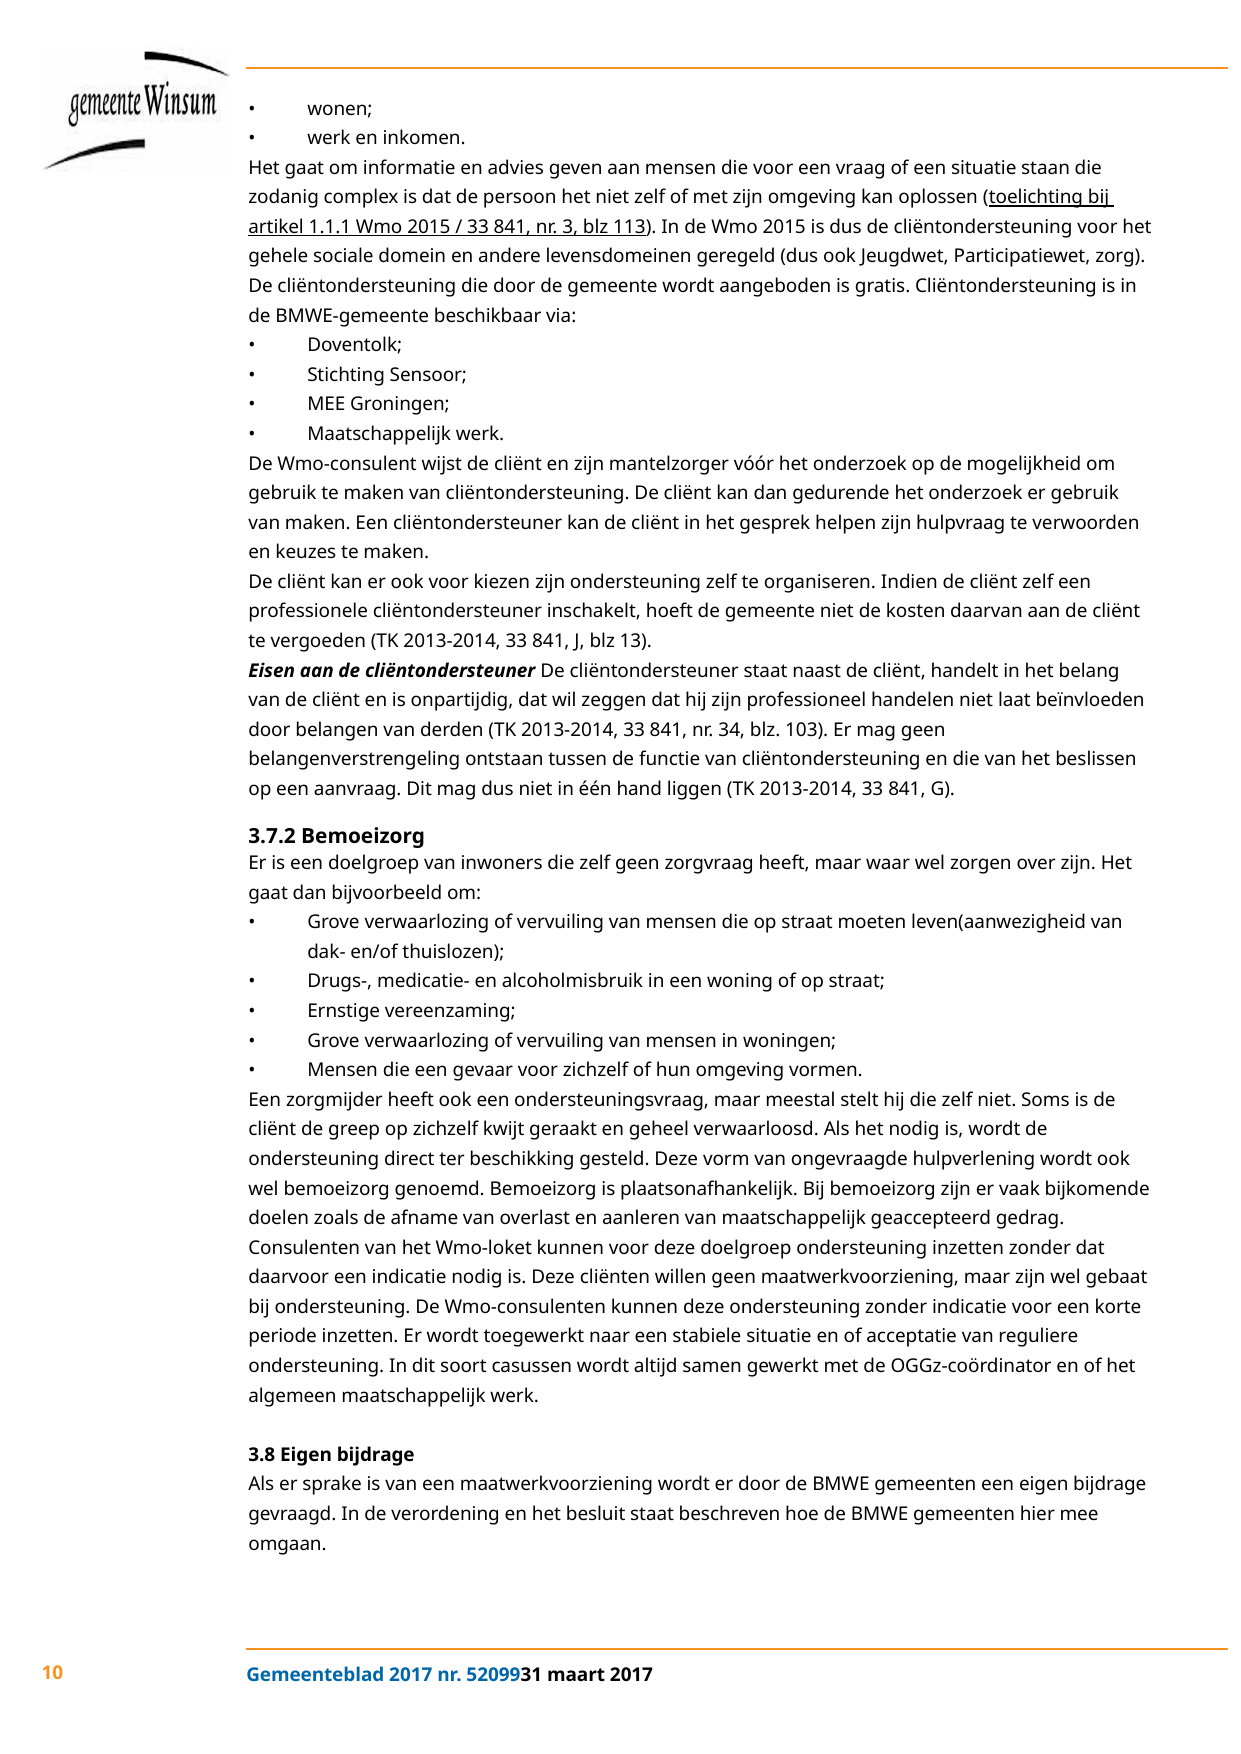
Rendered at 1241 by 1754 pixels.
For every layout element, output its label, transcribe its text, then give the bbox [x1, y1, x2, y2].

text Het gaat om informatie en advies geven aan mensen die voor een vraag of een situatie staan die zodanig complex is dat de persoon het niet zelf of met zijn omgeving kan oplossen (toelichting bij artikel 1.1.1 Wmo 2015 / 33 841, nr. 3, blz 113). In de Wmo 2015 is dus de cliëntondersteuning voor het gehele sociale domein en andere levensdomeinen geregeld (dus ook Jeugdwet, Participatiewet, zorg). [248, 154, 1152, 268]
list Grove verwaarlozing of vervuiling van mensen die op straat moeten leven(aanwezigheid van dak- en/of thuislozen); [248, 908, 1152, 964]
text De cliëntondersteuning die door de gemeente wordt aangeboden is gratis. Cliëntondersteuning is in de BMWE-gemeente beschikbaar via: [248, 272, 1152, 328]
list MEE Groningen; [248, 391, 1152, 416]
text Als er sprake is van een maatwerkvoorziening wordt er door de BMWE gemeenten een eigen bijdrage gevraagd. In de verordening en het besluit staat beschreven hoe de BMWE gemeenten hier mee omgaan. [248, 1471, 1152, 1555]
list Ernstige vereenzaming; [248, 997, 1152, 1023]
text Er is een doelgroep van inwoners die zelf geen zorgvraag heeft, maar waar wel zorgen over zijn. Het gaat dan bijvoorbeeld om: [248, 849, 1152, 904]
list Stichting Sensoor; [248, 361, 1152, 387]
list Maatschappelijk werk. [248, 420, 1152, 446]
text 3.8 Eigen bijdrage [248, 1441, 1152, 1467]
list werk en inkomen. [248, 124, 1152, 150]
text Een zorgmijder heeft ook een ondersteuningsvraag, maar meestal stelt hij die zelf niet. Soms is de cliënt de greep op zichzelf kwijt geraakt en geheel verwaarloosd. Als het nodig is, wordt de ondersteuning direct ter beschikking gesteld. Deze vorm van ongevraagde hulpverlening wordt ook wel bemoeizorg genoemd. Bemoeizorg is plaatsonafhankelijk. Bij bemoeizorg zijn er vaak bijkomende doelen zoals de afname van overlast en aanleren van maatschappelijk geaccepteerd gedrag. [248, 1086, 1152, 1230]
text Consulenten van het Wmo-loket kunnen voor deze doelgroep ondersteuning inzetten zonder dat daarvoor een indicatie nodig is. Deze cliënten willen geen maatwerkvoorziening, maar zijn wel gebaat bij ondersteuning. De Wmo-consulenten kunnen deze ondersteuning zonder indicatie voor een korte periode inzetten. Er wordt toegewerkt naar een stabiele situatie en of acceptatie van reguliere ondersteuning. In dit soort casussen wordt altijd samen gewerkt met de OGGz-coördinator en of het algemeen maatschappelijk werk. [248, 1234, 1152, 1407]
list Grove verwaarlozing of vervuiling van mensen in woningen; [248, 1027, 1152, 1052]
text De cliënt kan er ook voor kiezen zijn ondersteuning zelf te organiseren. Indien de cliënt zelf een professionele cliëntondersteuner inschakelt, hoeft de gemeente niet de kosten daarvan aan de cliënt te vergoeden (TK 2013-2014, 33 841, J, blz 13). [248, 568, 1152, 653]
list Drugs-, medicatie- en alcoholmisbruik in een woning of op straat; [248, 968, 1152, 993]
text 3.7.2 Bemoeizorg [248, 821, 1152, 849]
picture [41, 47, 231, 172]
list wonen; [248, 95, 1152, 121]
list Mensen die een gevaar voor zichzelf of hun omgeving vormen. [248, 1056, 1152, 1082]
text De Wmo-consulent wijst de cliënt en zijn mantelzorger vóór het onderzoek op de mogelijkheid om gebruik te maken van cliëntondersteuning. De cliënt kan dan gedurende het onderzoek er gebruik van maken. Een cliëntondersteuner kan de cliënt in het gesprek helpen zijn hulpvraag te verwoorden en keuzes te maken. [248, 450, 1152, 564]
list Doventolk; [248, 331, 1152, 357]
text Eisen aan de cliëntondersteuner De cliëntondersteuner staat naast de cliënt, handelt in het belang van de cliënt en is onpartijdig, dat wil zeggen dat hij zijn professioneel handelen niet laat beïnvloeden door belangen van derden (TK 2013-2014, 33 841, nr. 34, blz. 103). Er mag geen belangenverstrengeling ontstaan tussen de functie van cliëntondersteuning en die van het beslissen op een aanvraag. Dit mag dus niet in één hand liggen (TK 2013-2014, 33 841, G). [248, 657, 1152, 801]
